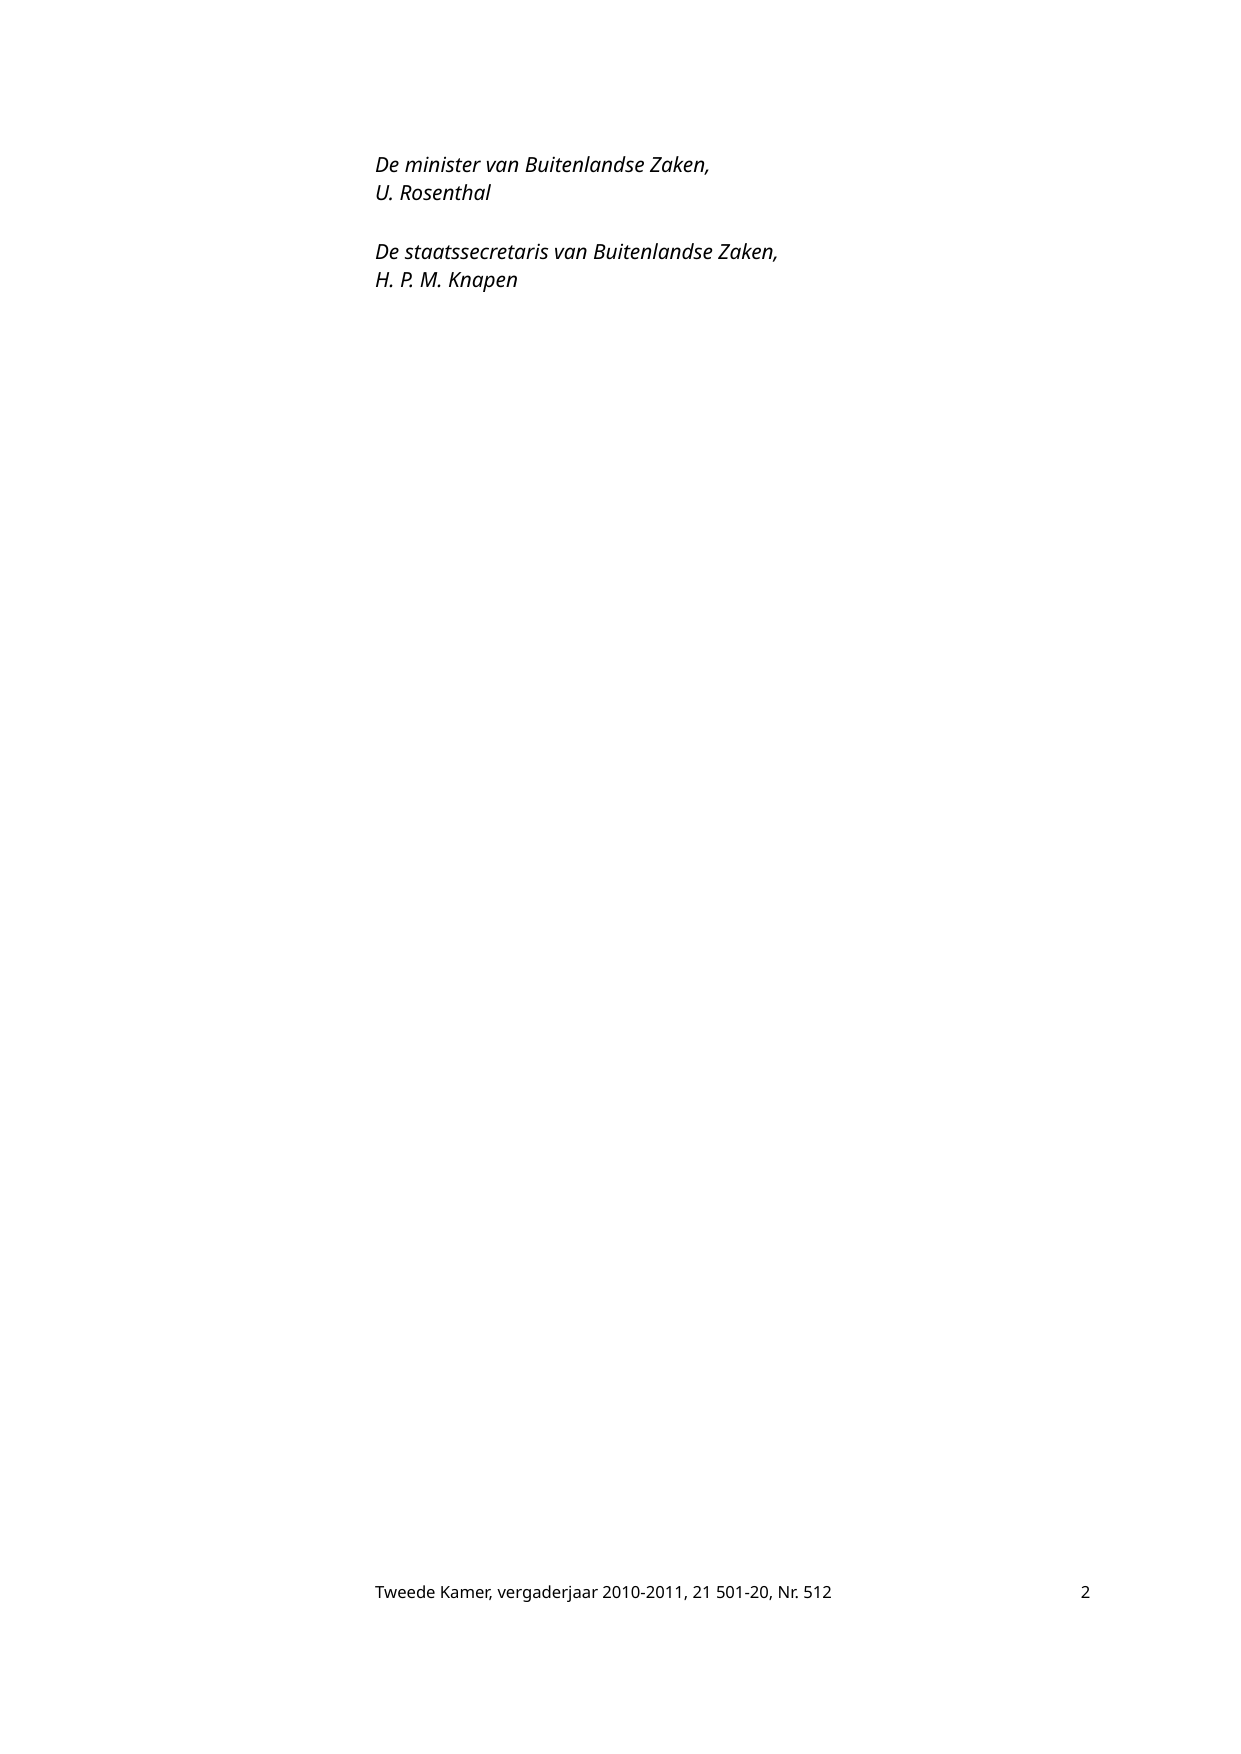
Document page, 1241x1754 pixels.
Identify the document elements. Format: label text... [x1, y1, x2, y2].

text U. Rosenthal [375, 178, 1090, 207]
text De staatssecretaris van Buitenlandse Zaken, [375, 237, 1090, 265]
text De minister van Buitenlandse Zaken, [375, 150, 1090, 178]
text H. P. M. Knapen [375, 265, 1090, 294]
